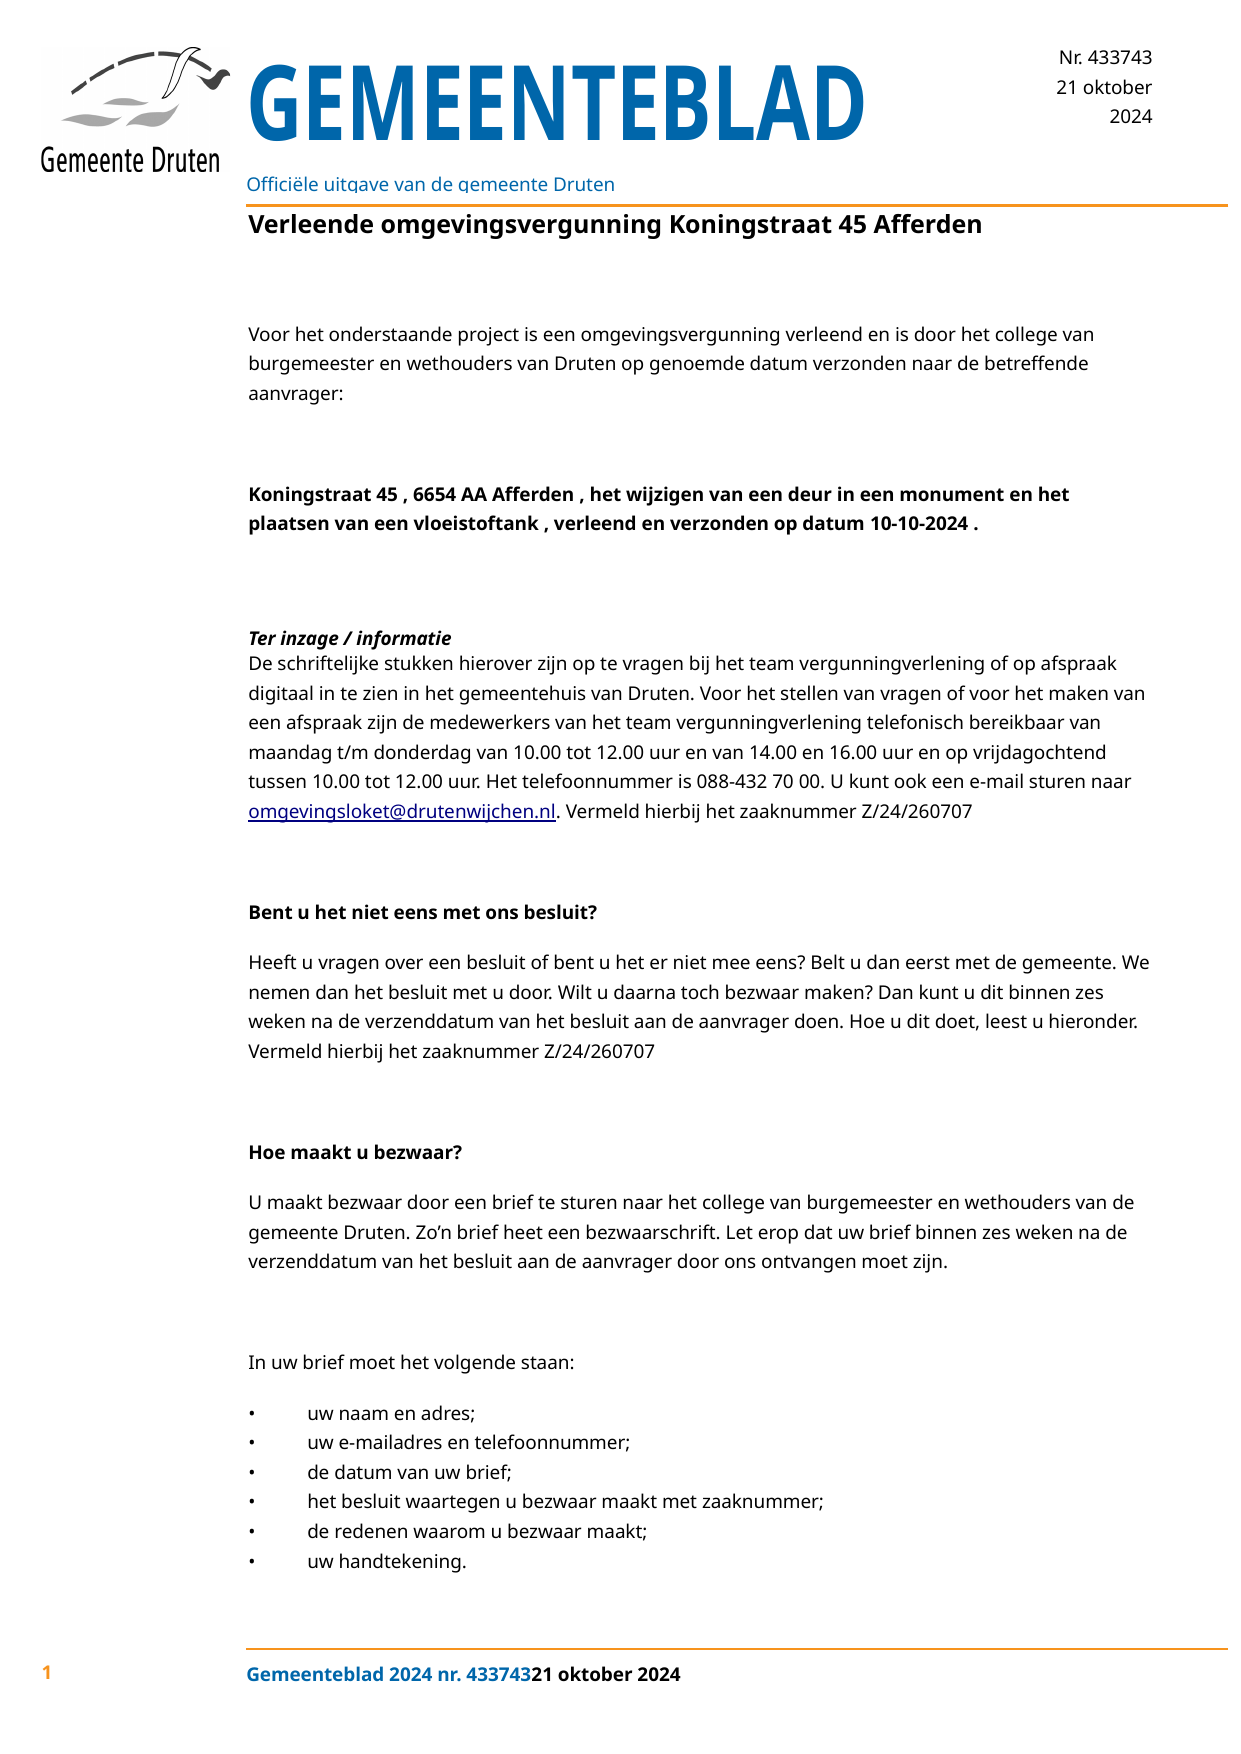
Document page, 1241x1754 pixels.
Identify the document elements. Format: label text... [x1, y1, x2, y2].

text Ter inzage / informatie [248, 625, 1152, 650]
picture [41, 47, 231, 172]
text Koningstraat 45 , 6654 AA Afferden , het wijzigen van een deur in een monument en het plaatsen van een vloeistoftank , verleend en verzonden op datum 10-10-2024 . [248, 481, 1152, 536]
text Verleende omgevingsvergunning Koningstraat 45 Afferden [248, 207, 1152, 241]
list het besluit waartegen u bezwaar maakt met zaaknummer; [248, 1489, 1152, 1514]
text In uw brief moet het volgende staan: [248, 1349, 1152, 1375]
text U maakt bezwaar door een brief te sturen naar het college van burgemeester en wethouders van de gemeente Druten. Zo’n brief heet een bezwaarschrift. Let erop dat uw brief binnen zes weken na de verzenddatum van het besluit aan de aanvrager door ons ontvangen moet zijn. [248, 1189, 1152, 1274]
text Voor het onderstaande project is een omgevingsvergunning verleend en is door het college van burgemeester en wethouders van Druten op genoemde datum verzonden naar de betreffende aanvrager: [248, 321, 1152, 406]
list uw naam en adres; [248, 1400, 1152, 1426]
list uw e-mailadres en telefoonnummer; [248, 1429, 1152, 1455]
text Bent u het niet eens met ons besluit? [248, 899, 1152, 925]
list de datum van uw brief; [248, 1459, 1152, 1485]
list de redenen waarom u bezwaar maakt; [248, 1518, 1152, 1544]
text Hoe maakt u bezwaar? [248, 1139, 1152, 1165]
text Heeft u vragen over een besluit of bent u het er niet mee eens? Belt u dan eerst met de gemeente. We nemen dan het besluit met u door. Wilt u daarna toch bezwaar maken? Dan kunt u dit binnen zes weken na de verzenddatum van het besluit aan de aanvrager doen. Hoe u dit doet, leest u hieronder. Vermeld hierbij het zaaknummer Z/24/260707 [248, 949, 1152, 1064]
list uw handtekening. [248, 1548, 1152, 1574]
text De schriftelijke stukken hierover zijn op te vragen bij het team vergunningverlening of op afspraak digitaal in te zien in het gemeentehuis van Druten. Voor het stellen van vragen of voor het maken van een afspraak zijn de medewerkers van het team vergunningverlening telefonisch bereikbaar van maandag t/m donderdag van 10.00 tot 12.00 uur en van 14.00 en 16.00 uur en op vrijdagochtend tussen 10.00 tot 12.00 uur. Het telefoonnummer is 088-432 70 00. U kunt ook een e-mail sturen naar omgevingsloket@drutenwijchen.nl. Vermeld hierbij het zaaknummer Z/24/260707 [248, 650, 1152, 824]
